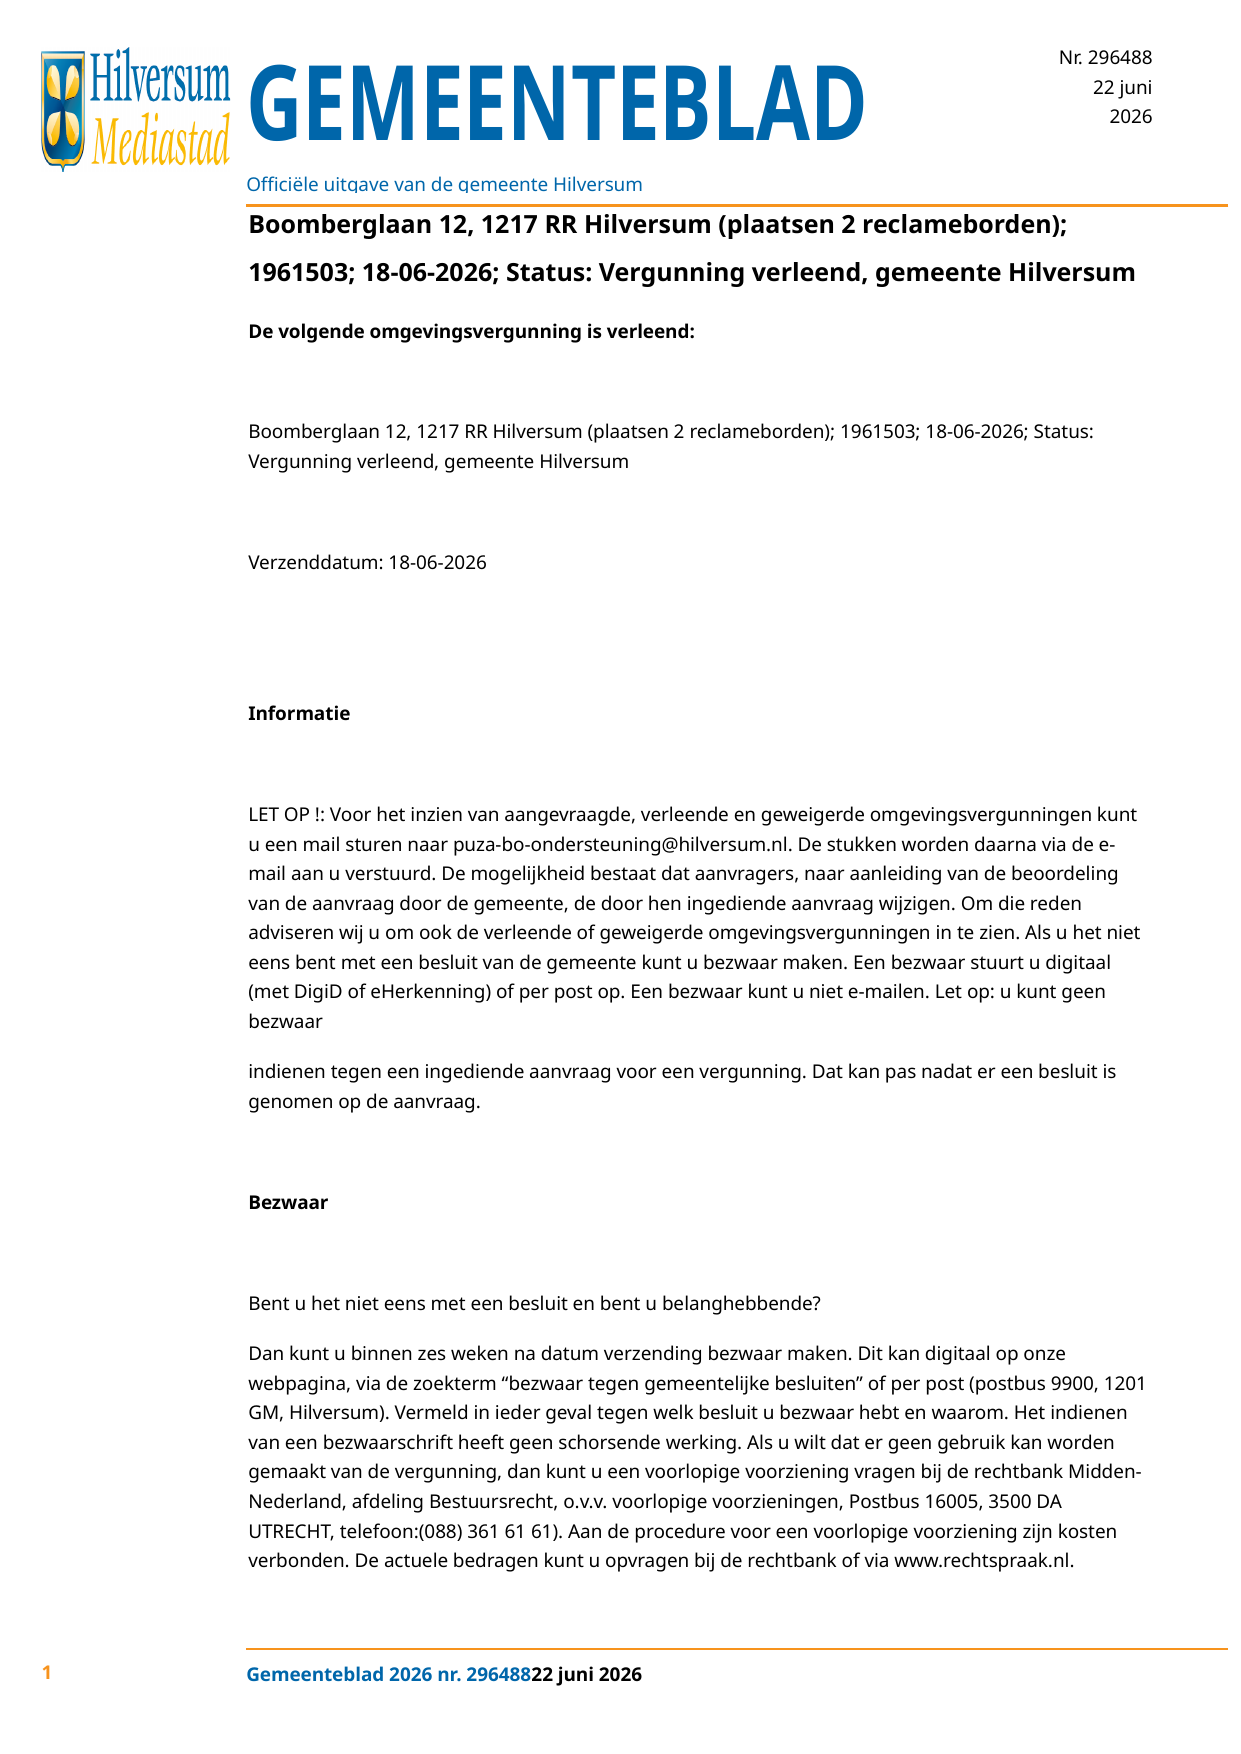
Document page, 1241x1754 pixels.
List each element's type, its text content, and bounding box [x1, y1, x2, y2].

text Dan kunt u binnen zes weken na datum verzending bezwaar maken. Dit kan digitaal op onze webpagina, via de zoekterm “bezwaar tegen gemeentelijke besluiten” of per post (postbus 9900, 1201 GM, Hilversum). Vermeld in ieder geval tegen welk besluit u bezwaar hebt en waarom. Het indienen van een bezwaarschrift heeft geen schorsende werking. Als u wilt dat er geen gebruik kan worden gemaakt van de vergunning, dan kunt u een voorlopige voorziening vragen bij de rechtbank Midden-Nederland, afdeling Bestuursrecht, o.v.v. voorlopige voorzieningen, Postbus 16005, 3500 DA UTRECHT, telefoon:(088) 361 61 61). Aan de procedure voor een voorlopige voorziening zijn kosten verbonden. De actuele bedragen kunt u opvragen bij de rechtbank of via www.rechtspraak.nl. [248, 1340, 1152, 1573]
text Bezwaar [248, 1189, 1152, 1215]
text De volgende omgevingsvergunning is verleend: [248, 318, 1152, 344]
picture [41, 47, 231, 172]
text Verzenddatum: 18-06-2026 [248, 549, 1152, 575]
text LET OP !: Voor het inzien van aangevraagde, verleende en geweigerde omgevingsvergunningen kunt u een mail sturen naar puza-bo-ondersteuning@hilversum.nl. De stukken worden daarna via de e-mail aan u verstuurd. De mogelijkheid bestaat dat aanvragers, naar aanleiding van de beoordeling van de aanvraag door de gemeente, de door hen ingediende aanvraag wijzigen. Om die reden adviseren wij u om ook de verleende of geweigerde omgevingsvergunningen in te zien. Als u het niet eens bent met een besluit van de gemeente kunt u bezwaar maken. Een bezwaar stuurt u digitaal (met DigiD of eHerkenning) of per post op. Een bezwaar kunt u niet e-mailen. Let op: u kunt geen bezwaar [248, 801, 1152, 1034]
text Boomberglaan 12, 1217 RR Hilversum (plaatsen 2 reclameborden); 1961503; 18-06-2026; Status: Vergunning verleend, gemeente Hilversum [248, 419, 1152, 474]
text Informatie [248, 700, 1152, 726]
text Boomberglaan 12, 1217 RR Hilversum (plaatsen 2 reclameborden); 1961503; 18-06-2026; Status: Vergunning verleend, gemeente Hilversum [248, 207, 1152, 288]
text Bent u het niet eens met een besluit en bent u belanghebbende? [248, 1290, 1152, 1316]
text indienen tegen een ingediende aanvraag voor een vergunning. Dat kan pas nadat er een besluit is genomen op de aanvraag. [248, 1059, 1152, 1114]
